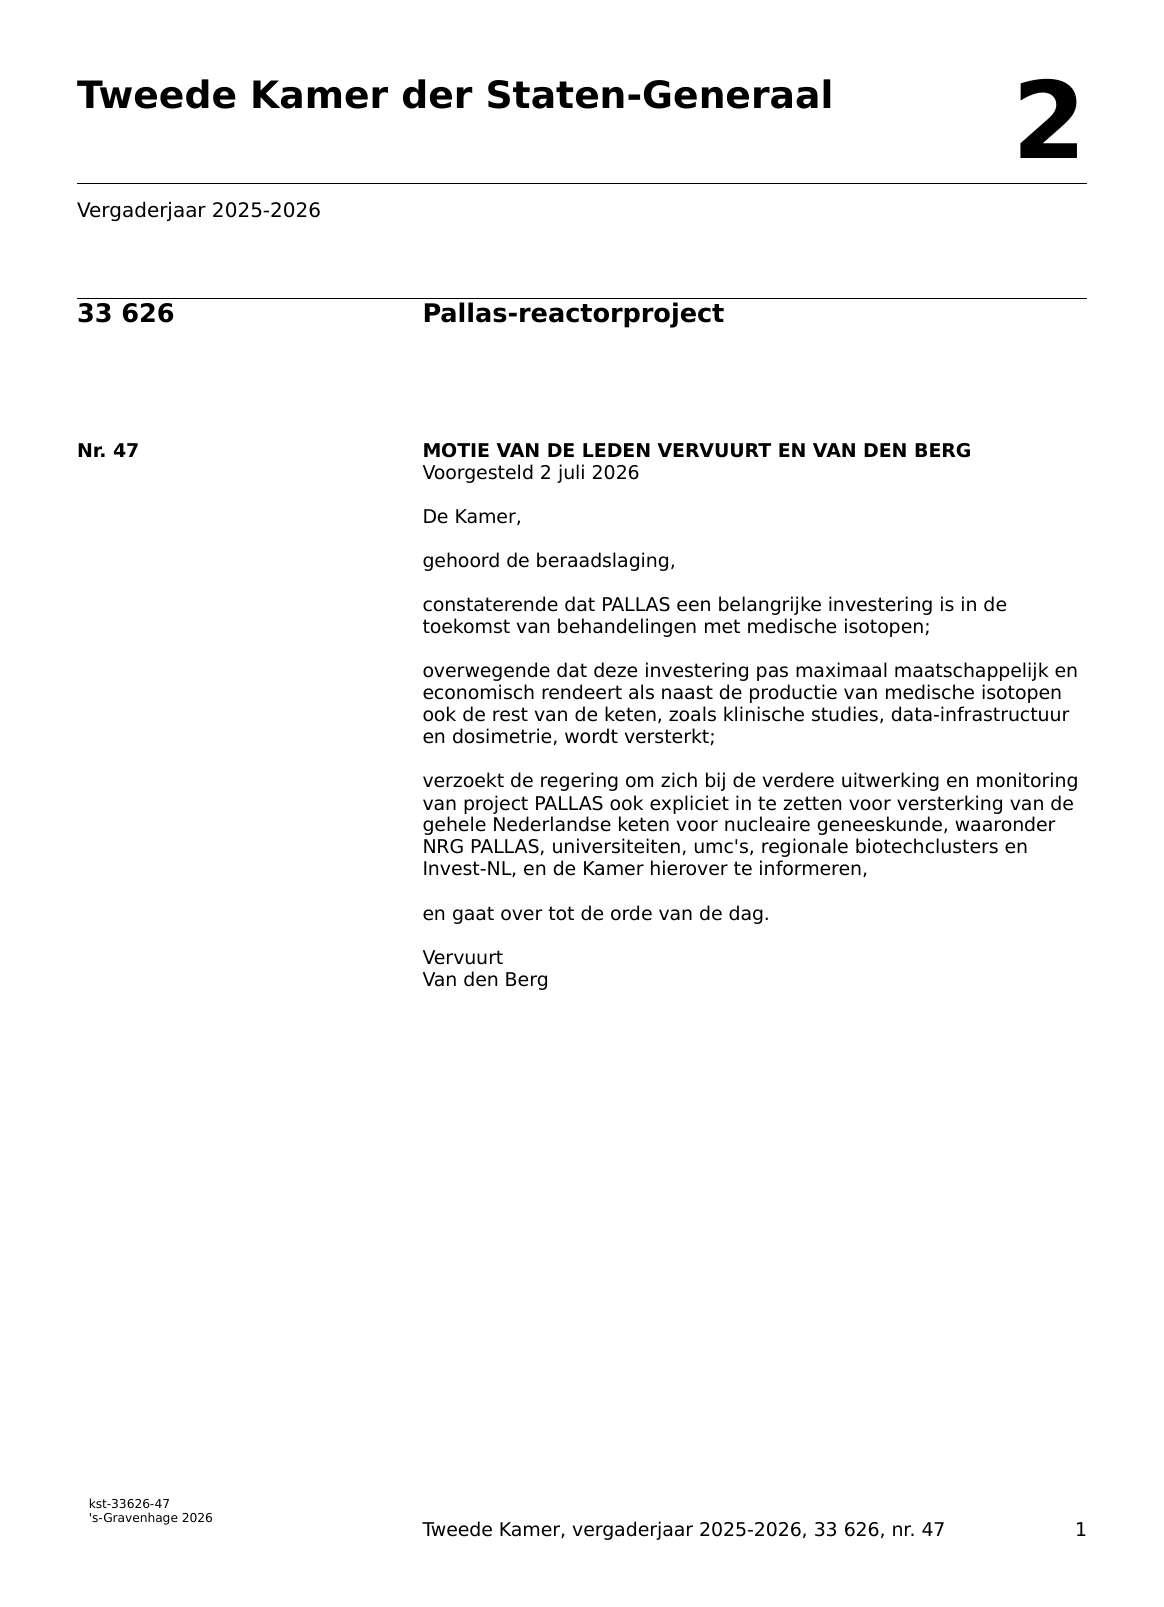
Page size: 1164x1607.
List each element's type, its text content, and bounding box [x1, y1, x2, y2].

text Van den Berg [422, 969, 1087, 991]
text De Kamer, [422, 506, 1087, 528]
text overwegende dat deze investering pas maximaal maatschappelijk en economisch rendeert als naast de productie van medische isotopen ook de rest van de keten, zoals klinische studies, data-infrastructuur en dosimetrie, wordt versterkt; [422, 660, 1087, 748]
text 's-Gravenhage 2026 [88, 1511, 323, 1525]
text kst-33626-47 [88, 1497, 323, 1511]
text constaterende dat PALLAS een belangrijke investering is in de toekomst van behandelingen met medische isotopen; [422, 594, 1087, 638]
text gehoord de beraadslaging, [422, 550, 1087, 572]
table_cell Vergaderjaar 2025-2026 [77, 184, 1087, 298]
text verzoekt de regering om zich bij de verdere uitwerking en monitoring van project PALLAS ook expliciet in te zetten voor versterking van de gehele Nederlandse keten voor nucleaire geneeskunde, waaronder NRG PALLAS, universiteiten, umc's, regionale biotechclusters en Invest-NL, en de Kamer hierover te informeren, [422, 770, 1087, 880]
table_header 2 [886, 59, 1087, 183]
text Voorgesteld 2 juli 2026 [422, 462, 1087, 484]
text Vervuurt [422, 947, 1087, 969]
subtitle Nr. 47 MOTIE VAN DE LEDEN VERVUURT EN VAN DEN BERG [77, 440, 1087, 462]
subtitle 33 626 Pallas-reactorproject [77, 299, 1087, 329]
table_header Tweede Kamer der Staten-Generaal [77, 59, 886, 183]
text en gaat over tot de orde van de dag. [422, 902, 1087, 924]
